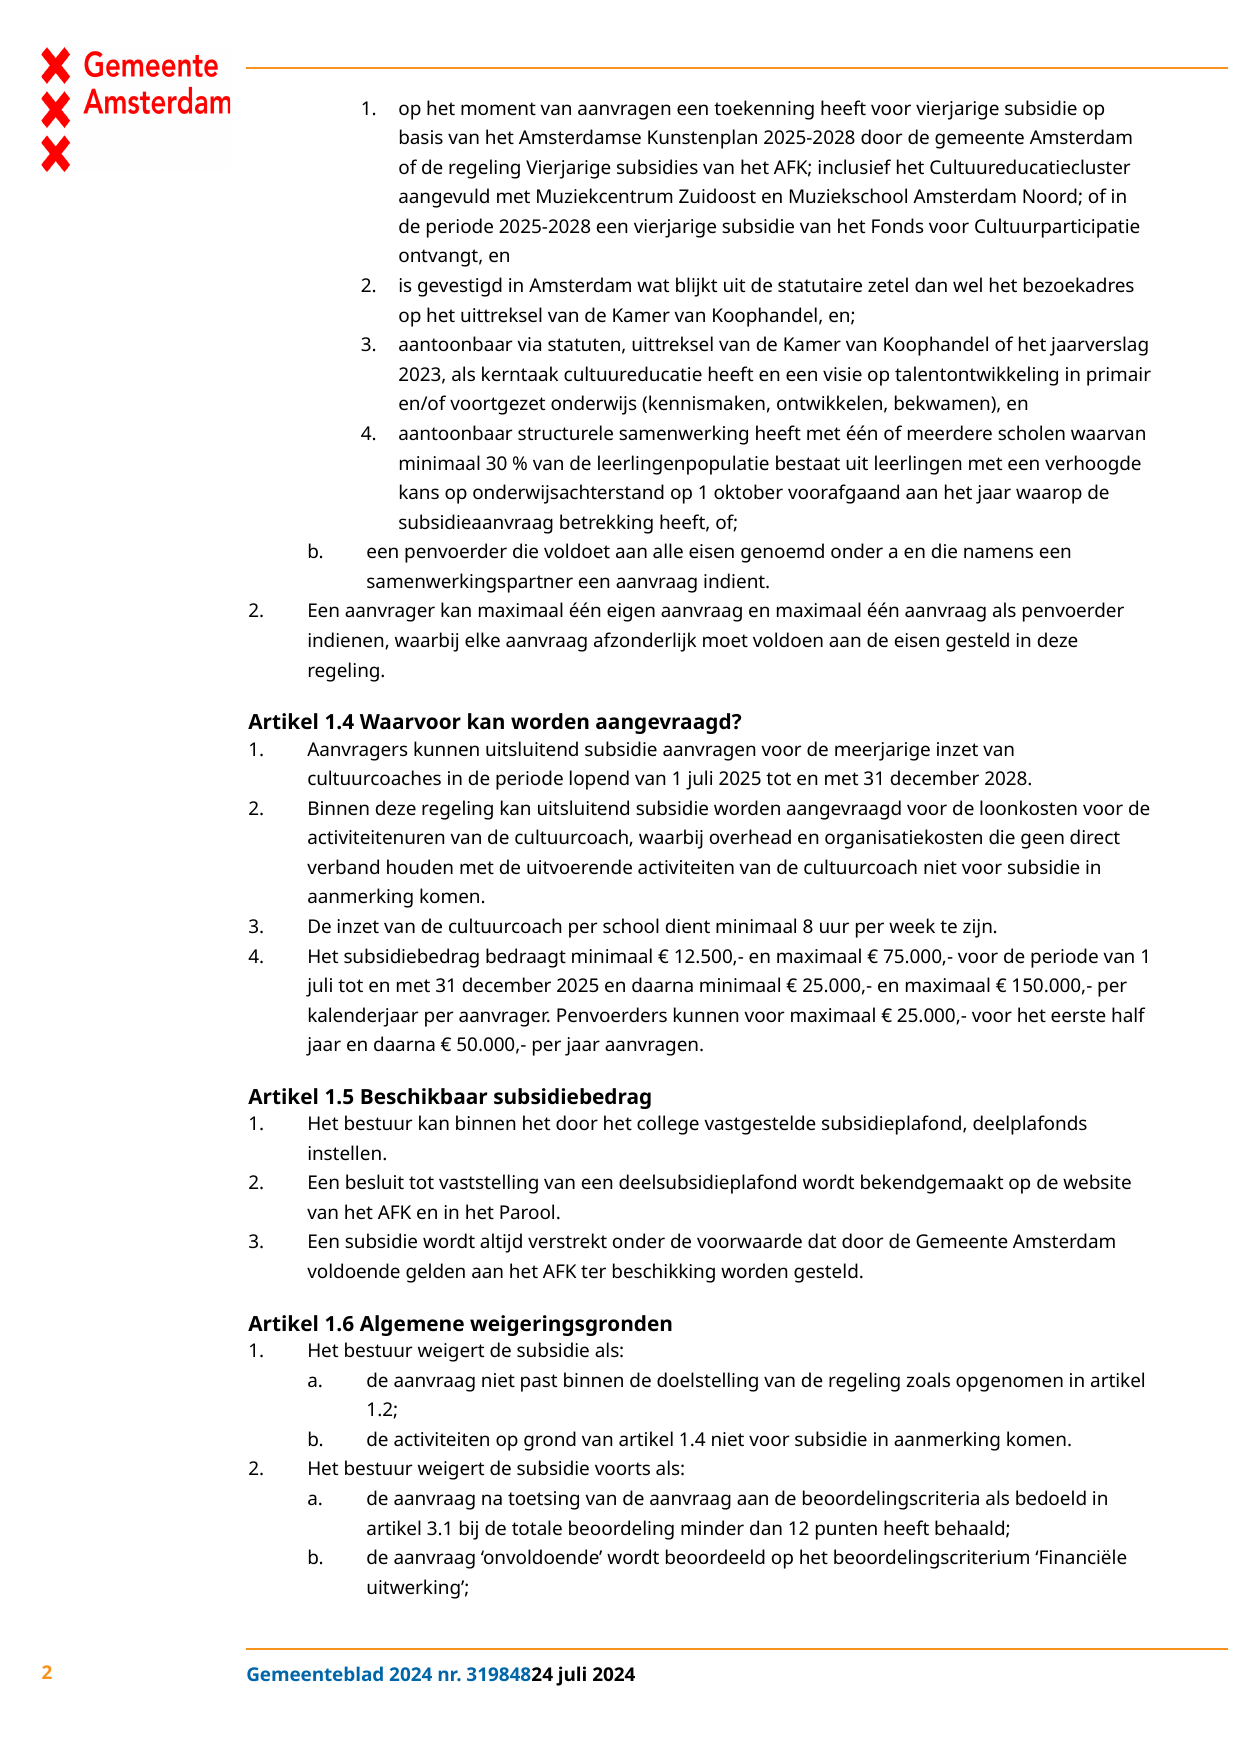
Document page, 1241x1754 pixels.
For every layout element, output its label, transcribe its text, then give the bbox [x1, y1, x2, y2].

list is gevestigd in Amsterdam wat blijkt uit de statutaire zetel dan wel het bezoekadres op het uittreksel van de Kamer van Koophandel, en; [361, 272, 1152, 328]
list Een besluit tot vaststelling van een deelsubsidieplafond wordt bekendgemaakt op de website van het AFK en in het Parool. [248, 1169, 1152, 1225]
picture [41, 47, 231, 172]
text Artikel 1.6 Algemene weigeringsgronden [248, 1309, 1152, 1337]
list De inzet van de cultuurcoach per school dient minimaal 8 uur per week te zijn. [248, 913, 1152, 939]
list Het subsidiebedrag bedraagt minimaal € 12.500,- en maximaal € 75.000,- voor de periode van 1 juli tot en met 31 december 2025 en daarna minimaal € 25.000,- en maximaal € 150.000,- per kalenderjaar per aanvrager. Penvoerders kunnen voor maximaal € 25.000,- voor het eerste half jaar en daarna € 50.000,- per jaar aanvragen. [248, 943, 1152, 1057]
list Een subsidie wordt altijd verstrekt onder de voorwaarde dat door de Gemeente Amsterdam voldoende gelden aan het AFK ter beschikking worden gesteld. [248, 1229, 1152, 1284]
list aantoonbaar structurele samenwerking heeft met één of meerdere scholen waarvan minimaal 30 % van de leerlingenpopulatie bestaat uit leerlingen met een verhoogde kans op onderwijsachterstand op 1 oktober voorafgaand aan het jaar waarop de subsidieaanvraag betrekking heeft, of; [361, 420, 1152, 535]
list de aanvraag ‘onvoldoende’ wordt beoordeeld op het beoordelingscriterium ‘Financiële uitwerking’; [307, 1544, 1152, 1599]
list een penvoerder die voldoet aan alle eisen genoemd onder a en die namens een samenwerkingspartner een aanvraag indient. [307, 538, 1152, 594]
list Binnen deze regeling kan uitsluitend subsidie worden aangevraagd voor de loonkosten voor de activiteitenuren van de cultuurcoach, waarbij overhead en organisatiekosten die geen direct verband houden met de uitvoerende activiteiten van de cultuurcoach niet voor subsidie in aanmerking komen. [248, 795, 1152, 909]
list de aanvraag na toetsing van de aanvraag aan de beoordelingscriteria als bedoeld in artikel 3.1 bij de totale beoordeling minder dan 12 punten heeft behaald; [307, 1485, 1152, 1540]
list op het moment van aanvragen een toekenning heeft voor vierjarige subsidie op basis van het Amsterdamse Kunstenplan 2025-2028 door de gemeente Amsterdam of de regeling Vierjarige subsidies van het AFK; inclusief het Cultuureducatiecluster aangevuld met Muziekcentrum Zuidoost en Muziekschool Amsterdam Noord; of in de periode 2025-2028 een vierjarige subsidie van het Fonds voor Cultuurparticipatie ontvangt, en [361, 95, 1152, 268]
list Het bestuur kan binnen het door het college vastgestelde subsidieplafond, deelplafonds instellen. [248, 1110, 1152, 1166]
text Artikel 1.5 Beschikbaar subsidiebedrag [248, 1082, 1152, 1110]
list Het bestuur weigert de subsidie als: [248, 1337, 1152, 1363]
list aantoonbaar via statuten, uittreksel van de Kamer van Koophandel of het jaarverslag 2023, als kerntaak cultuureducatie heeft en een visie op talentontwikkeling in primair en/of voortgezet onderwijs (kennismaken, ontwikkelen, bekwamen), en [361, 331, 1152, 416]
list de aanvraag niet past binnen de doelstelling van de regeling zoals opgenomen in artikel 1.2; [307, 1367, 1152, 1422]
list Het bestuur weigert de subsidie voorts als: [248, 1456, 1152, 1481]
list de activiteiten op grond van artikel 1.4 niet voor subsidie in aanmerking komen. [307, 1426, 1152, 1452]
list Aanvragers kunnen uitsluitend subsidie aanvragen voor de meerjarige inzet van cultuurcoaches in de periode lopend van 1 juli 2025 tot en met 31 december 2028. [248, 736, 1152, 791]
text Artikel 1.4 Waarvoor kan worden aangevraagd? [248, 707, 1152, 736]
list Een aanvrager kan maximaal één eigen aanvraag en maximaal één aanvraag als penvoerder indienen, waarbij elke aanvraag afzonderlijk moet voldoen aan de eisen gesteld in deze regeling. [248, 598, 1152, 683]
